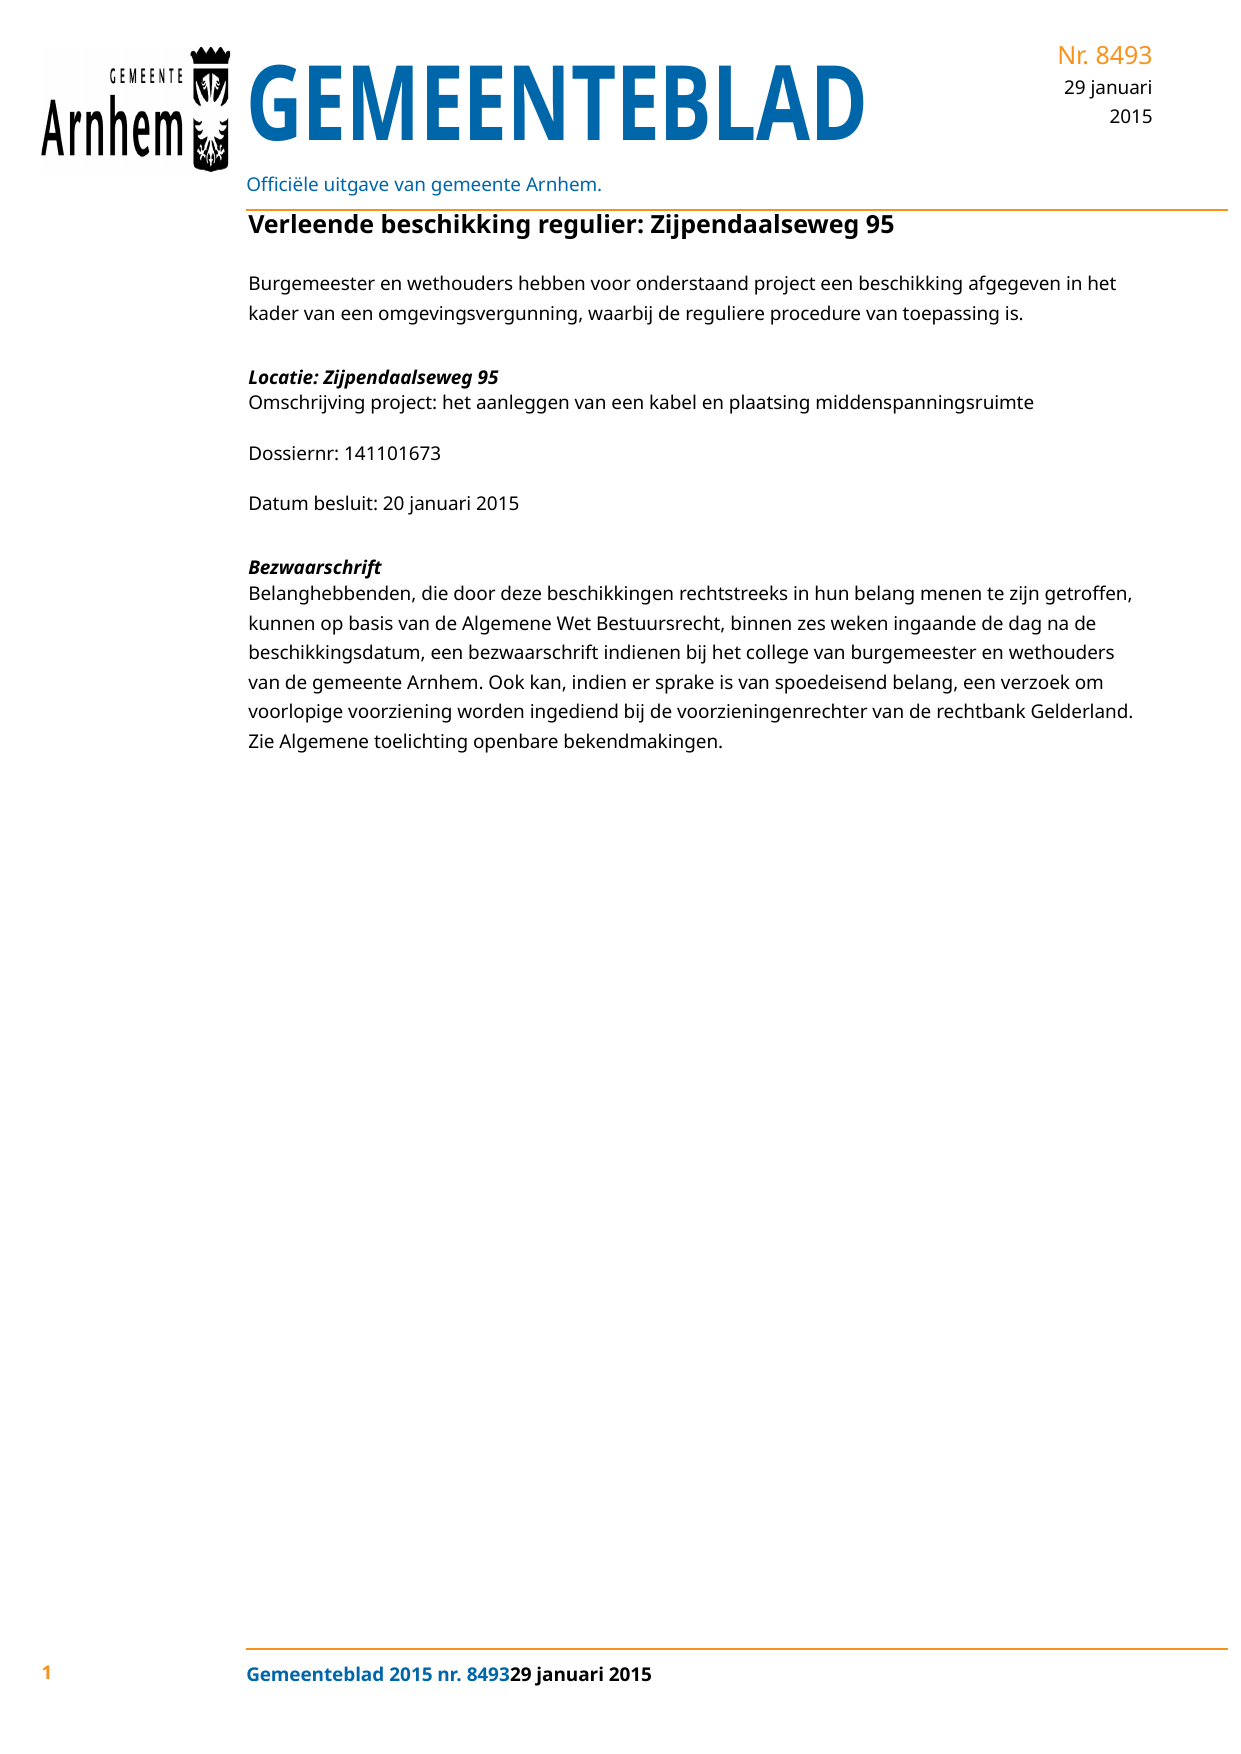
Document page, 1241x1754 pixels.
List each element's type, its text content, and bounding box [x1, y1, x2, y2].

text Dossiernr: 141101673 [248, 440, 1152, 466]
text Verleende beschikking regulier: Zijpendaalseweg 95 [248, 211, 1152, 241]
text Omschrijving project: het aanleggen van een kabel en plaatsing middenspanningsruimte [248, 389, 1152, 415]
text Datum besluit: 20 januari 2015 [248, 490, 1152, 516]
text Locatie: Zijpendaalseweg 95 [248, 364, 1152, 389]
text Burgemeester en wethouders hebben voor onderstaand project een beschikking afgegeven in het kader van een omgevingsvergunning, waarbij de reguliere procedure van toepassing is. [248, 270, 1152, 326]
picture [41, 47, 231, 172]
text Belanghebbenden, die door deze beschikkingen rechtstreeks in hun belang menen te zijn getroffen, kunnen op basis van de Algemene Wet Bestuursrecht, binnen zes weken ingaande de dag na de beschikkingsdatum, een bezwaarschrift indienen bij het college van burgemeester en wethouders van de gemeente Arnhem. Ook kan, indien er sprake is van spoedeisend belang, een verzoek om voorlopige voorziening worden ingediend bij de voorzieningenrechter van de rechtbank Gelderland. Zie Algemene toelichting openbare bekendmakingen. [248, 580, 1152, 754]
text Bezwaarschrift [248, 554, 1152, 580]
